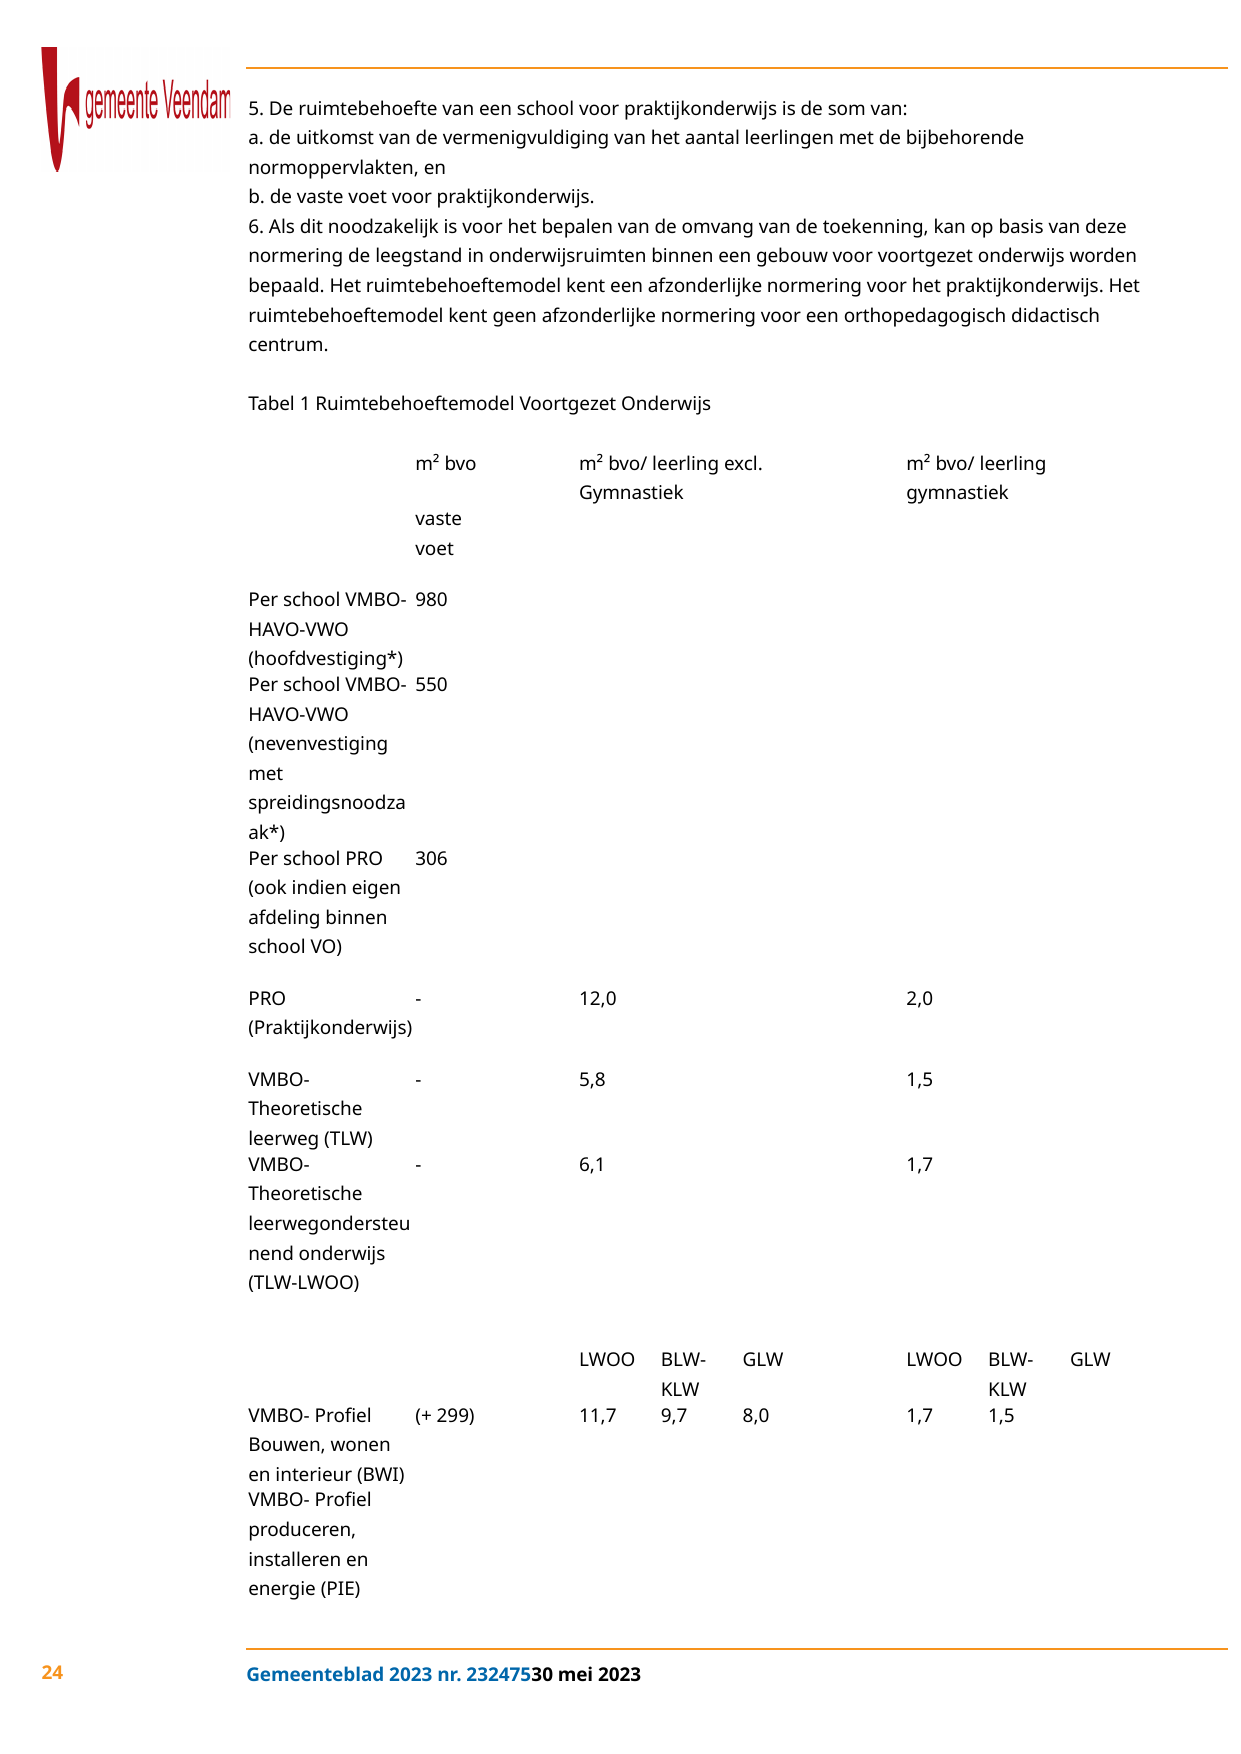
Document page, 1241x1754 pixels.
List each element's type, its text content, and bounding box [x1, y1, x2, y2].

table_cell [248, 1346, 415, 1402]
table_cell [1070, 586, 1152, 671]
table_cell [824, 1066, 906, 1151]
table_cell [988, 959, 1070, 985]
table_cell - [415, 1066, 497, 1151]
table_cell 1,5 [988, 1402, 1152, 1487]
table_cell [906, 1040, 988, 1066]
table_cell [497, 1066, 579, 1151]
table_cell [497, 561, 579, 586]
text Tabel 1 Ruimtebehoeftemodel Voortgezet Onderwijs [248, 391, 1152, 416]
table_cell [415, 1295, 497, 1321]
table_cell 1,7 [906, 1402, 988, 1487]
table_header m² bvo/ leerling gymnastiek [906, 450, 1152, 505]
table_cell - [415, 1151, 497, 1295]
table_cell [743, 959, 824, 985]
table_cell 550 [415, 671, 497, 845]
table_cell [824, 586, 906, 671]
table_header [248, 450, 415, 505]
table_cell 12,0 [579, 985, 824, 1040]
table_cell [743, 671, 824, 845]
table_cell [906, 561, 988, 586]
table_cell [497, 1040, 579, 1066]
table_cell [579, 1487, 661, 1601]
table_cell Per school PRO (ook indien eigen afdeling binnen school VO) [248, 845, 415, 959]
table_cell 2,0 [906, 985, 1152, 1040]
table_cell [497, 1295, 579, 1321]
text a. de uitkomst van de vermenigvuldiging van het aantal leerlingen met de bijbehorende normoppervlakten, en [248, 124, 1152, 180]
table_cell [579, 1321, 661, 1346]
table_cell LWOO [579, 1346, 661, 1402]
table_cell [743, 1487, 824, 1601]
table_cell [415, 561, 497, 586]
table_cell [1070, 561, 1152, 586]
table_cell [906, 1321, 988, 1346]
table_cell [743, 845, 824, 959]
table_cell [497, 671, 579, 845]
table_cell [824, 1040, 906, 1066]
table_cell - [415, 985, 497, 1040]
table_cell [988, 561, 1070, 586]
table_cell [661, 561, 742, 586]
table_cell [415, 1321, 497, 1346]
table_cell 980 [415, 586, 497, 671]
table_cell [988, 845, 1070, 959]
table_header [824, 450, 906, 505]
table_cell GLW [1070, 1346, 1152, 1402]
table_cell [906, 586, 988, 671]
table_cell [824, 671, 906, 845]
table_cell [661, 1295, 742, 1321]
table_cell [415, 959, 497, 985]
table_cell 11,7 [579, 1402, 661, 1487]
table_cell [661, 671, 742, 845]
table_cell LWOO [906, 1346, 988, 1402]
table_cell [579, 845, 661, 959]
table_cell [906, 845, 988, 959]
table_header m² bvo [415, 450, 497, 505]
table_cell 6,1 [579, 1151, 824, 1295]
table_cell [824, 505, 906, 561]
table_cell [415, 1487, 497, 1601]
table_cell [743, 1295, 824, 1321]
table_cell 8,0 [743, 1402, 824, 1487]
table_cell [743, 1040, 824, 1066]
table_cell [661, 1040, 742, 1066]
table_cell [248, 959, 415, 985]
table_cell [415, 1346, 497, 1402]
table_cell [824, 1295, 906, 1321]
text b. de vaste voet voor praktijkonderwijs. [248, 183, 1152, 209]
table_cell [743, 1321, 824, 1346]
table_cell [661, 586, 742, 671]
table_cell [906, 1487, 988, 1601]
table_cell [661, 845, 742, 959]
table_cell [824, 985, 906, 1040]
table_cell [988, 1487, 1152, 1601]
table_cell [579, 1295, 661, 1321]
table_cell [906, 959, 988, 985]
table_cell [906, 671, 988, 845]
table_cell [661, 1487, 742, 1601]
table_cell [824, 1487, 906, 1601]
table_cell 1,5 [906, 1066, 1152, 1151]
table_cell [1070, 845, 1152, 959]
table_cell [906, 1295, 988, 1321]
table_cell [579, 586, 661, 671]
table_cell PRO (Praktijkonderwijs) [248, 985, 415, 1040]
table_cell [497, 586, 579, 671]
table_cell [248, 1321, 415, 1346]
table_cell [1070, 1295, 1152, 1321]
table_cell 9,7 [661, 1402, 742, 1487]
table_cell [988, 671, 1070, 845]
table_cell [497, 1346, 579, 1402]
table_cell [497, 985, 579, 1040]
table_cell 1,7 [906, 1151, 1152, 1295]
table_cell VMBO- Profiel produceren, installeren en energie (PIE) [248, 1487, 415, 1601]
table_cell 306 [415, 845, 497, 959]
table_cell [1070, 1321, 1152, 1346]
table_cell [497, 1151, 579, 1295]
table_cell [988, 1040, 1070, 1066]
table_cell [497, 1402, 579, 1487]
table_cell [1070, 1040, 1152, 1066]
table_cell vaste voet [415, 505, 497, 561]
table_cell [248, 1295, 415, 1321]
table_cell [579, 959, 661, 985]
picture [41, 47, 231, 172]
text 6. Als dit noodzakelijk is voor het bepalen van de omvang van de toekenning, kan op basis van deze normering de leegstand in onderwijsruimten binnen een gebouw voor voortgezet onderwijs worden bepaald. Het ruimtebehoeftemodel kent een afzonderlijke normering voor het praktijkonderwijs. Het ruimtebehoeftemodel kent geen afzonderlijke normering voor een orthopedagogisch didactisch centrum. [248, 213, 1152, 357]
table_cell BLW-KLW [988, 1346, 1070, 1402]
table_cell [497, 1321, 579, 1346]
table_cell [824, 845, 906, 959]
table_cell [743, 561, 824, 586]
table_cell [497, 959, 579, 985]
table_cell [1070, 671, 1152, 845]
table_cell [248, 1040, 415, 1066]
table_cell [824, 1402, 906, 1487]
table_cell VMBO- Theoretische leerwegondersteunend onderwijs (TLW-LWOO) [248, 1151, 415, 1295]
table_cell [661, 1321, 742, 1346]
table_cell [579, 561, 661, 586]
table_cell VMBO- Profiel Bouwen, wonen en interieur (BWI) [248, 1402, 415, 1487]
table_header m² bvo/ leerling excl. Gymnastiek [579, 450, 824, 505]
table_cell [1070, 959, 1152, 985]
table_cell [248, 561, 415, 586]
table_cell [497, 845, 579, 959]
table_cell [988, 1321, 1070, 1346]
table_cell [743, 586, 824, 671]
table_cell [988, 1295, 1070, 1321]
table_cell [661, 959, 742, 985]
table_cell [988, 586, 1070, 671]
table_cell [579, 671, 661, 845]
table_cell BLW-KLW [661, 1346, 742, 1402]
table_cell Per school VMBO-HAVO-VWO (hoofdvestiging*) [248, 586, 415, 671]
table_cell [497, 1487, 579, 1601]
table_cell VMBO- Theoretische leerweg (TLW) [248, 1066, 415, 1151]
table_cell [248, 505, 415, 561]
table_cell [415, 1040, 497, 1066]
table_cell (+ 299) [415, 1402, 497, 1487]
table_cell [579, 1040, 661, 1066]
table_header [497, 450, 579, 505]
table_cell [824, 1346, 906, 1402]
table_cell 5,8 [579, 1066, 824, 1151]
text 5. De ruimtebehoefte van een school voor praktijkonderwijs is de som van: [248, 95, 1152, 121]
table_cell [579, 505, 824, 561]
table_cell [824, 1151, 906, 1295]
table_cell [906, 505, 1152, 561]
table_cell [824, 561, 906, 586]
table_cell [497, 505, 579, 561]
table_cell [824, 1321, 906, 1346]
table_cell GLW [743, 1346, 824, 1402]
table_cell [824, 959, 906, 985]
table_cell Per school VMBO-HAVO-VWO (nevenvestiging met spreidingsnoodzaak*) [248, 671, 415, 845]
